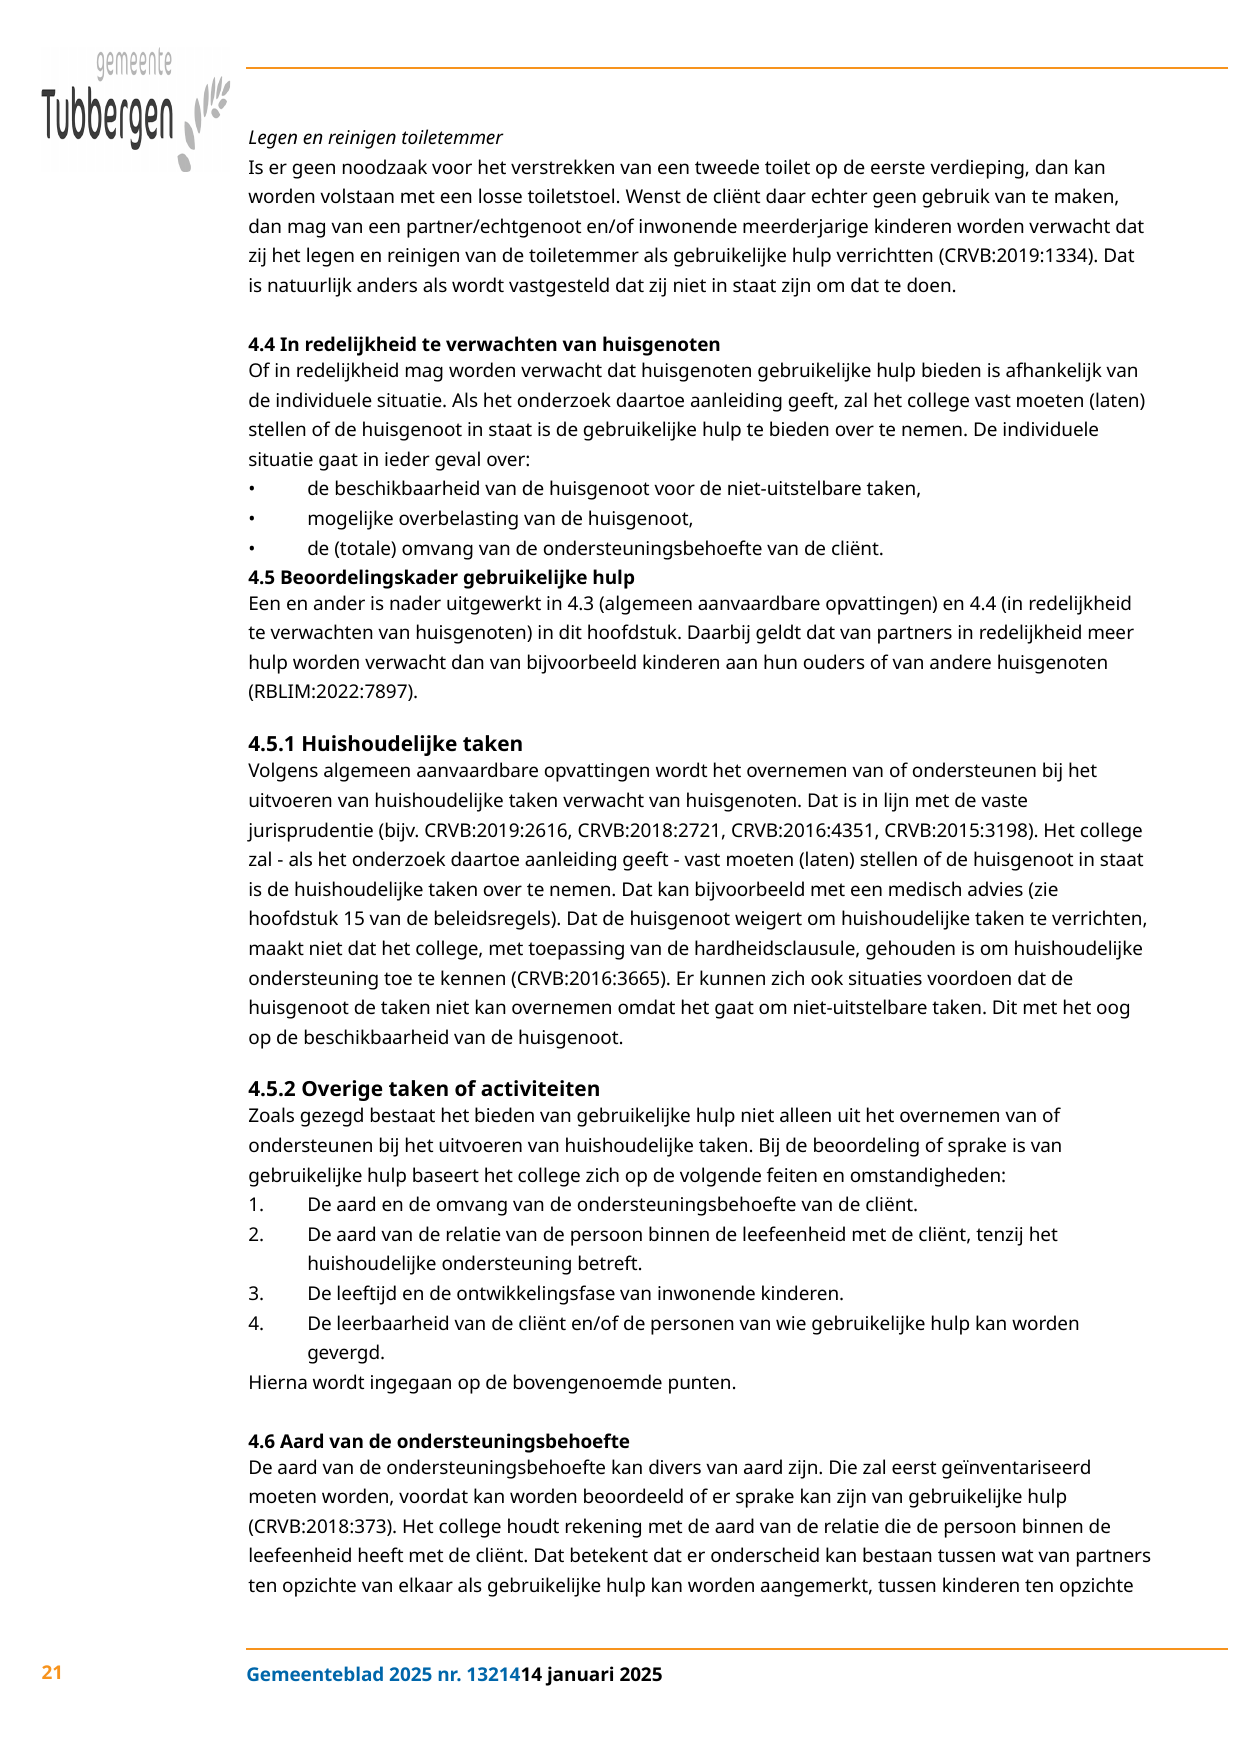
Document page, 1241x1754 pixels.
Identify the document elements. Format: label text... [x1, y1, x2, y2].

text 4.6 Aard van de ondersteuningsbehoefte [248, 1428, 1152, 1454]
text Volgens algemeen aanvaardbare opvattingen wordt het overnemen van of ondersteunen bij het uitvoeren van huishoudelijke taken verwacht van huisgenoten. Dat is in lijn met de vaste jurisprudentie (bijv. CRVB:2019:2616, CRVB:2018:2721, CRVB:2016:4351, CRVB:2015:3198). Het college zal - als het onderzoek daartoe aanleiding geeft - vast moeten (laten) stellen of de huisgenoot in staat is de huishoudelijke taken over te nemen. Dat kan bijvoorbeeld met een medisch advies (zie hoofdstuk 15 van de beleidsregels). Dat de huisgenoot weigert om huishoudelijke taken te verrichten, maakt niet dat het college, met toepassing van de hardheidsclausule, gehouden is om huishoudelijke ondersteuning toe te kennen (CRVB:2016:3665). Er kunnen zich ook situaties voordoen dat de huisgenoot de taken niet kan overnemen omdat het gaat om niet-uitstelbare taken. Dit met het oog op de beschikbaarheid van de huisgenoot. [248, 758, 1152, 1049]
list de beschikbaarheid van de huisgenoot voor de niet-uitstelbare taken, [248, 476, 1152, 501]
text Zoals gezegd bestaat het bieden van gebruikelijke hulp niet alleen uit het overnemen van of ondersteunen bij het uitvoeren van huishoudelijke taken. Bij de beoordeling of sprake is van gebruikelijke hulp baseert het college zich op de volgende feiten en omstandigheden: [248, 1103, 1152, 1188]
text 4.5.2 Overige taken of activiteiten [248, 1074, 1152, 1103]
text Een en ander is nader uitgewerkt in 4.3 (algemeen aanvaardbare opvattingen) en 4.4 (in redelijkheid te verwachten van huisgenoten) in dit hoofdstuk. Daarbij geldt dat van partners in redelijkheid meer hulp worden verwacht dan van bijvoorbeeld kinderen aan hun ouders of van andere huisgenoten (RBLIM:2022:7897). [248, 590, 1152, 704]
text 4.5.1 Huishoudelijke taken [248, 729, 1152, 758]
text 4.5 Beoordelingskader gebruikelijke hulp [248, 564, 1152, 590]
text Is er geen noodzaak voor het verstrekken van een tweede toilet op de eerste verdieping, dan kan worden volstaan met een losse toiletstoel. Wenst de cliënt daar echter geen gebruik van te maken, dan mag van een partner/echtgenoot en/of inwonende meerderjarige kinderen worden verwacht dat zij het legen en reinigen van de toiletemmer als gebruikelijke hulp verrichtten (CRVB:2019:1334). Dat is natuurlijk anders als wordt vastgesteld dat zij niet in staat zijn om dat te doen. [248, 154, 1152, 298]
list de (totale) omvang van de ondersteuningsbehoefte van de cliënt. [248, 535, 1152, 560]
list De aard van de relatie van de persoon binnen de leefeenheid met de cliënt, tenzij het huishoudelijke ondersteuning betreft. [248, 1221, 1152, 1276]
text De aard van de ondersteuningsbehoefte kan divers van aard zijn. Die zal eerst geïnventariseerd moeten worden, voordat kan worden beoordeeld of er sprake kan zijn van gebruikelijke hulp (CRVB:2018:373). Het college houdt rekening met de aard van de relatie die de persoon binnen de leefeenheid heeft met de cliënt. Dat betekent dat er onderscheid kan bestaan tussen wat van partners ten opzichte van elkaar als gebruikelijke hulp kan worden aangemerkt, tussen kinderen ten opzichte [248, 1454, 1152, 1598]
list De leeftijd en de ontwikkelingsfase van inwonende kinderen. [248, 1280, 1152, 1306]
list De aard en de omvang van de ondersteuningsbehoefte van de cliënt. [248, 1191, 1152, 1217]
text Hierna wordt ingegaan op de bovengenoemde punten. [248, 1369, 1152, 1395]
text 4.4 In redelijkheid te verwachten van huisgenoten [248, 331, 1152, 357]
text Of in redelijkheid mag worden verwacht dat huisgenoten gebruikelijke hulp bieden is afhankelijk van de individuele situatie. Als het onderzoek daartoe aanleiding geeft, zal het college vast moeten (laten) stellen of de huisgenoot in staat is de gebruikelijke hulp te bieden over te nemen. De individuele situatie gaat in ieder geval over: [248, 357, 1152, 472]
list mogelijke overbelasting van de huisgenoot, [248, 505, 1152, 531]
picture [41, 47, 231, 172]
list De leerbaarheid van de cliënt en/of de personen van wie gebruikelijke hulp kan worden gevergd. [248, 1310, 1152, 1365]
text Legen en reinigen toiletemmer [248, 124, 1152, 150]
